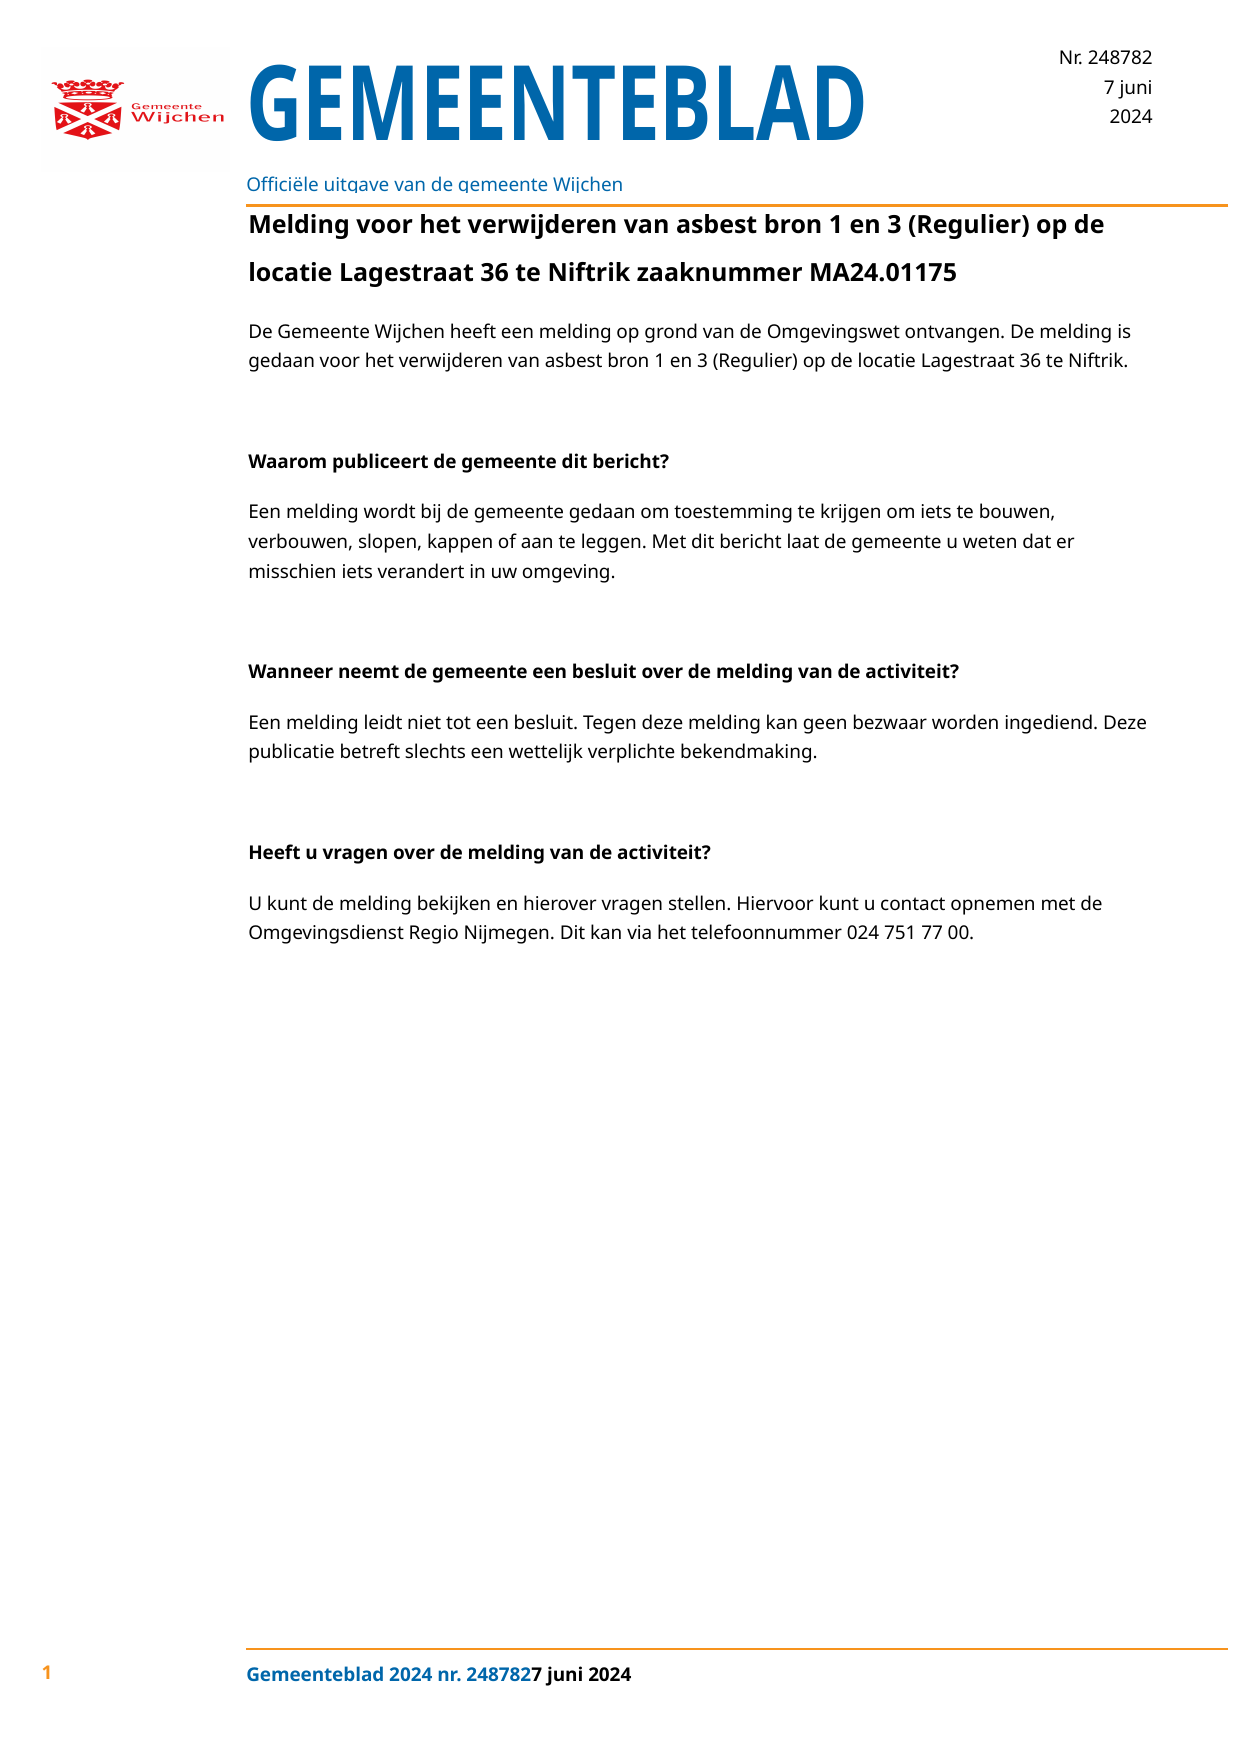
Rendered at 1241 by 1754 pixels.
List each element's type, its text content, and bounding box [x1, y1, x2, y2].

text Waarom publiceert de gemeente dit bericht? [248, 448, 1152, 474]
text Melding voor het verwijderen van asbest bron 1 en 3 (Regulier) op de locatie Lagestraat 36 te Niftrik zaaknummer MA24.01175 [248, 207, 1152, 288]
text Heeft u vragen over de melding van de activiteit? [248, 839, 1152, 865]
text Een melding wordt bij de gemeente gedaan om toestemming te krijgen om iets te bouwen, verbouwen, slopen, kappen of aan te leggen. Met dit bericht laat de gemeente u weten dat er misschien iets verandert in uw omgeving. [248, 499, 1152, 584]
text Wanneer neemt de gemeente een besluit over de melding van de activiteit? [248, 659, 1152, 684]
text U kunt de melding bekijken en hierover vragen stellen. Hiervoor kunt u contact opnemen met de Omgevingsdienst Regio Nijmegen. Dit kan via het telefoonnummer 024 751 77 00. [248, 890, 1152, 945]
text De Gemeente Wijchen heeft een melding op grond van de Omgevingswet ontvangen. De melding is gedaan voor het verwijderen van asbest bron 1 en 3 (Regulier) op de locatie Lagestraat 36 te Niftrik. [248, 318, 1152, 373]
picture [41, 47, 231, 172]
text Een melding leidt niet tot een besluit. Tegen deze melding kan geen bezwaar worden ingediend. Deze publicatie betreft slechts een wettelijk verplichte bekendmaking. [248, 709, 1152, 764]
